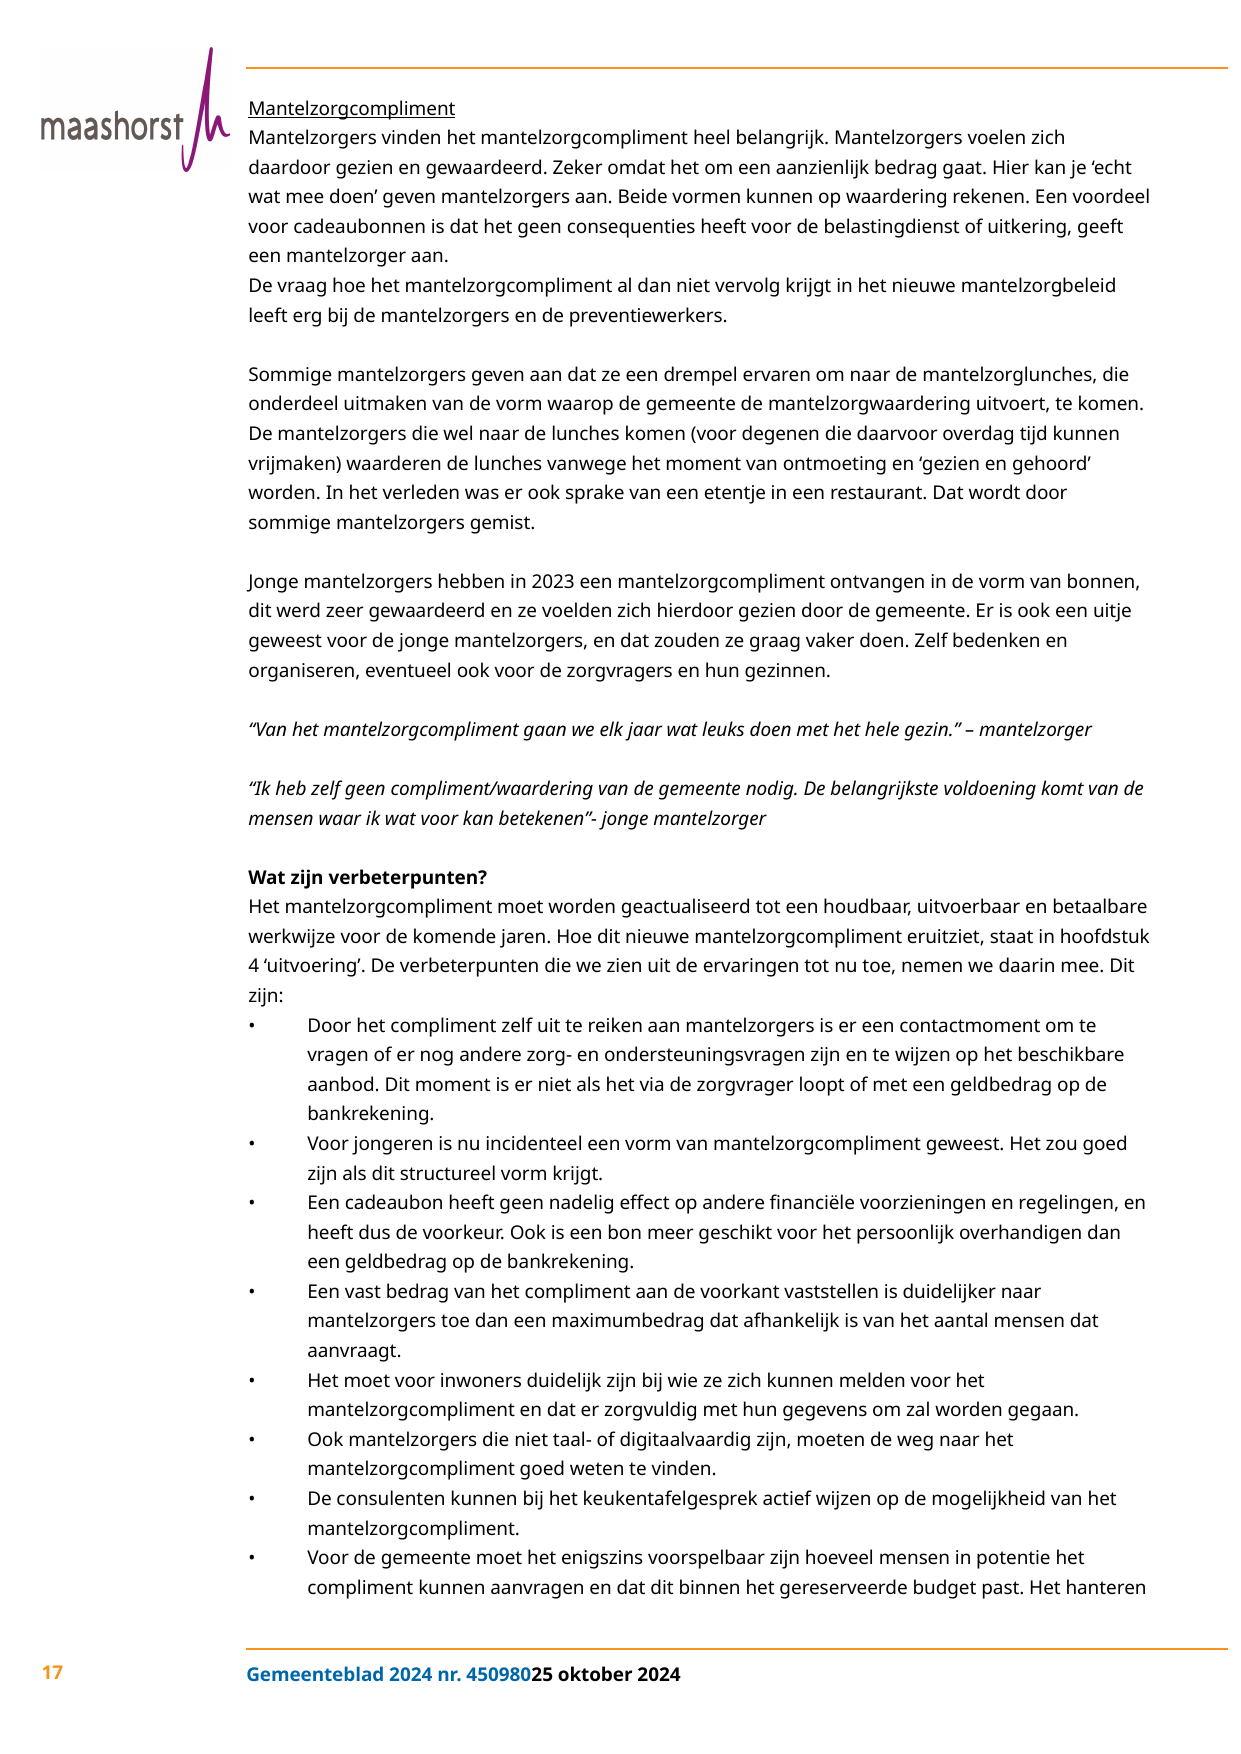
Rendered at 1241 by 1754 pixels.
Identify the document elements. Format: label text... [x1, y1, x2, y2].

list Het moet voor inwoners duidelijk zijn bij wie ze zich kunnen melden voor het mantelzorgcompliment en dat er zorgvuldig met hun gegevens om zal worden gegaan. [248, 1367, 1152, 1422]
text Het mantelzorgcompliment moet worden geactualiseerd tot een houdbaar, uitvoerbaar en betaalbare werkwijze voor de komende jaren. Hoe dit nieuwe mantelzorgcompliment eruitziet, staat in hoofdstuk 4 ‘uitvoering’. De verbeterpunten die we zien uit de ervaringen tot nu toe, nemen we daarin mee. Dit zijn: [248, 893, 1152, 1008]
text Mantelzorgcompliment [248, 95, 1152, 121]
text “Ik heb zelf geen compliment/waardering van de gemeente nodig. De belangrijkste voldoening komt van de mensen waar ik wat voor kan betekenen”- jonge mantelzorger [248, 775, 1152, 831]
picture [41, 47, 231, 172]
text Sommige mantelzorgers geven aan dat ze een drempel ervaren om naar de mantelzorglunches, die onderdeel uitmaken van de vorm waarop de gemeente de mantelzorgwaardering uitvoert, te komen. De mantelzorgers die wel naar de lunches komen (voor degenen die daarvoor overdag tijd kunnen vrijmaken) waarderen de lunches vanwege het moment van ontmoeting en ‘gezien en gehoord’ worden. In het verleden was er ook sprake van een etentje in een restaurant. Dat wordt door sommige mantelzorgers gemist. [248, 361, 1152, 535]
list Voor de gemeente moet het enigszins voorspelbaar zijn hoeveel mensen in potentie het compliment kunnen aanvragen en dat dit binnen het gereserveerde budget past. Het hanteren [248, 1544, 1152, 1600]
list Een vast bedrag van het compliment aan de voorkant vaststellen is duidelijker naar mantelzorgers toe dan een maximumbedrag dat afhankelijk is van het aantal mensen dat aanvraagt. [248, 1278, 1152, 1363]
list De consulenten kunnen bij het keukentafelgesprek actief wijzen op de mogelijkheid van het mantelzorgcompliment. [248, 1485, 1152, 1541]
list Een cadeaubon heeft geen nadelig effect op andere financiële voorzieningen en regelingen, en heeft dus de voorkeur. Ook is een bon meer geschikt voor het persoonlijk overhandigen dan een geldbedrag op de bankrekening. [248, 1189, 1152, 1274]
list Door het compliment zelf uit te reiken aan mantelzorgers is er een contactmoment om te vragen of er nog andere zorg- en ondersteuningsvragen zijn en te wijzen op het beschikbare aanbod. Dit moment is er niet als het via de zorgvrager loopt of met een geldbedrag op de bankrekening. [248, 1012, 1152, 1126]
text De vraag hoe het mantelzorgcompliment al dan niet vervolg krijgt in het nieuwe mantelzorgbeleid leeft erg bij de mantelzorgers en de preventiewerkers. [248, 272, 1152, 328]
list Voor jongeren is nu incidenteel een vorm van mantelzorgcompliment geweest. Het zou goed zijn als dit structureel vorm krijgt. [248, 1130, 1152, 1186]
text Wat zijn verbeterpunten? [248, 864, 1152, 890]
list Ook mantelzorgers die niet taal- of digitaalvaardig zijn, moeten de weg naar het mantelzorgcompliment goed weten te vinden. [248, 1426, 1152, 1481]
text Mantelzorgers vinden het mantelzorgcompliment heel belangrijk. Mantelzorgers voelen zich daardoor gezien en gewaardeerd. Zeker omdat het om een aanzienlijk bedrag gaat. Hier kan je ‘echt wat mee doen’ geven mantelzorgers aan. Beide vormen kunnen op waardering rekenen. Een voordeel voor cadeaubonnen is dat het geen consequenties heeft voor de belastingdienst of uitkering, geeft een mantelzorger aan. [248, 124, 1152, 268]
text “Van het mantelzorgcompliment gaan we elk jaar wat leuks doen met het hele gezin.” – mantelzorger [248, 716, 1152, 742]
text Jonge mantelzorgers hebben in 2023 een mantelzorgcompliment ontvangen in de vorm van bonnen, dit werd zeer gewaardeerd en ze voelden zich hierdoor gezien door de gemeente. Er is ook een uitje geweest voor de jonge mantelzorgers, en dat zouden ze graag vaker doen. Zelf bedenken en organiseren, eventueel ook voor de zorgvragers en hun gezinnen. [248, 568, 1152, 683]
